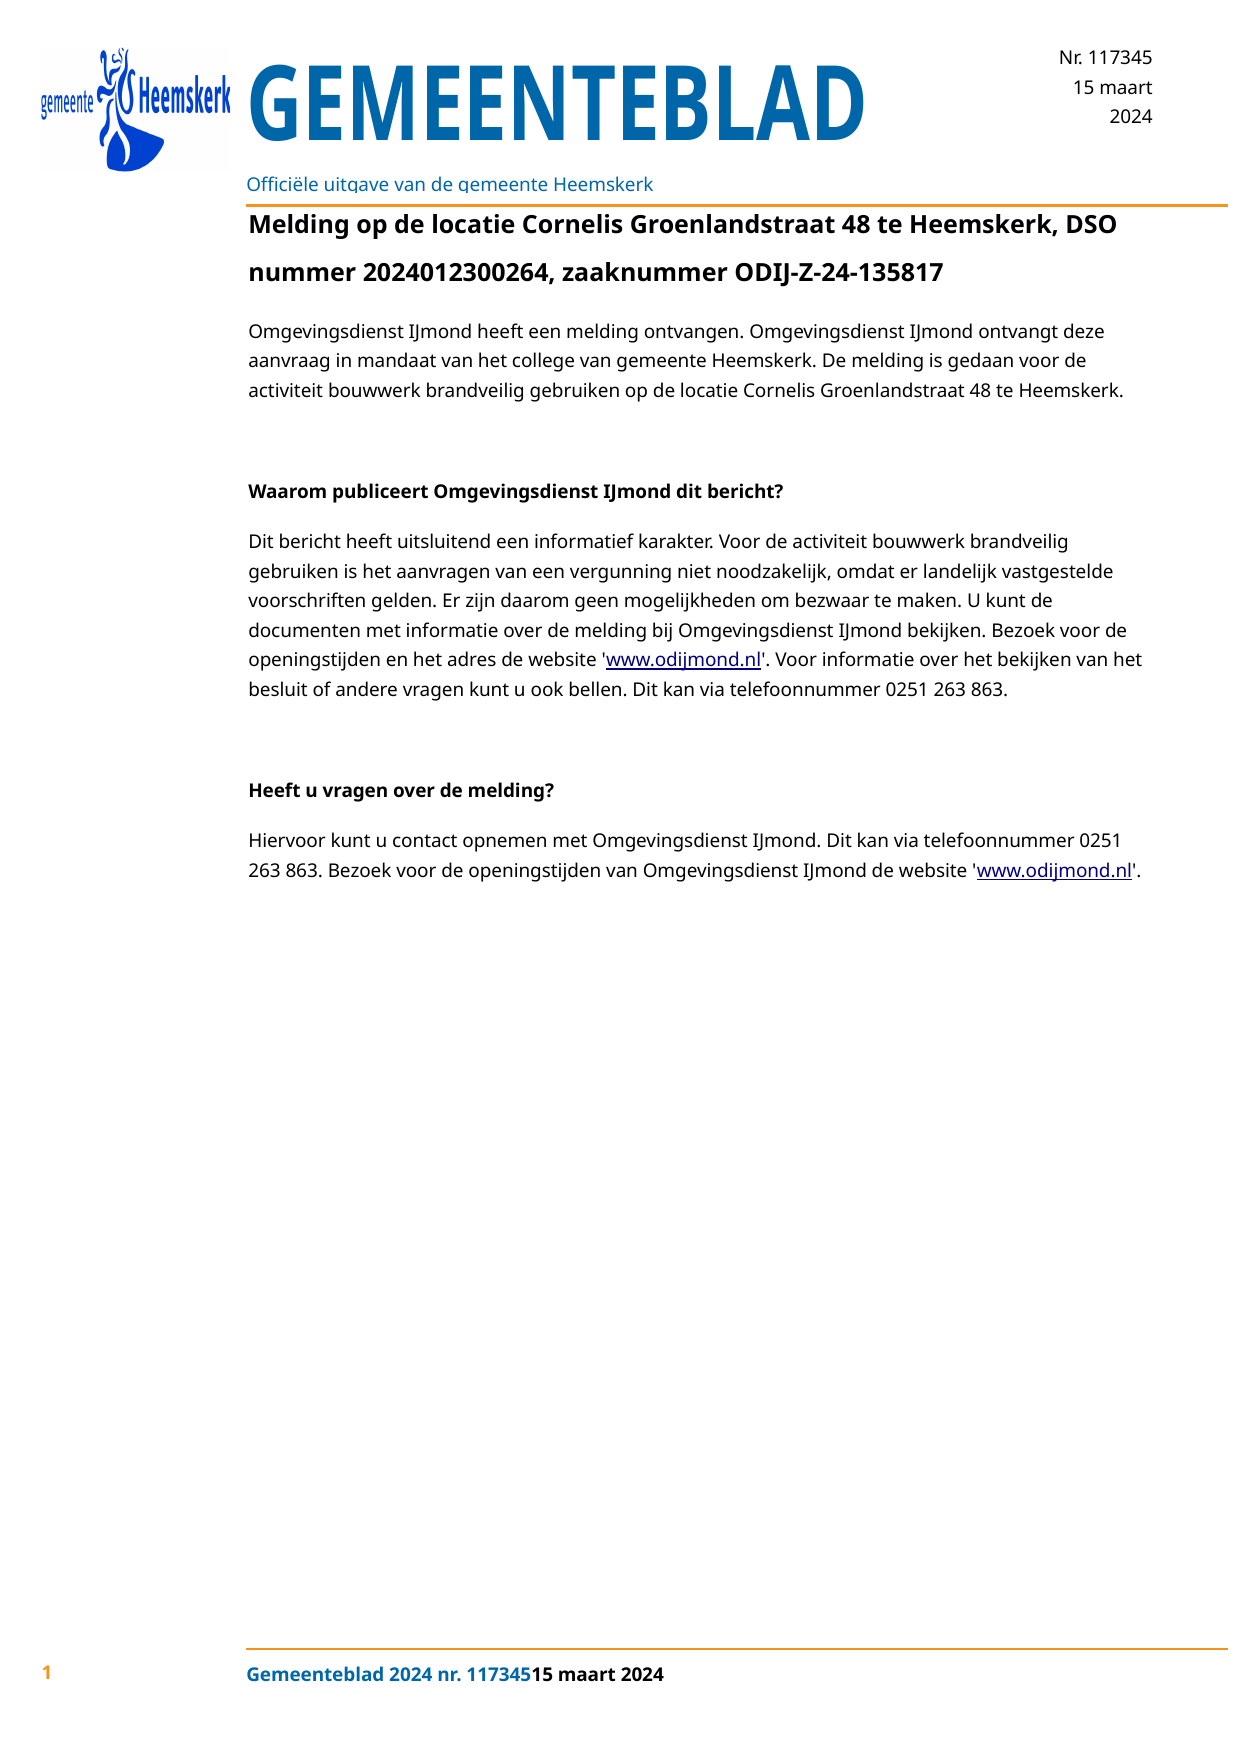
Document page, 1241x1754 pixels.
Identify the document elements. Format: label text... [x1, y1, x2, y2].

text Omgevingsdienst IJmond heeft een melding ontvangen. Omgevingsdienst IJmond ontvangt deze aanvraag in mandaat van het college van gemeente Heemskerk. De melding is gedaan voor de activiteit bouwwerk brandveilig gebruiken op de locatie Cornelis Groenlandstraat 48 te Heemskerk. [248, 318, 1152, 403]
text Hiervoor kunt u contact opnemen met Omgevingsdienst IJmond. Dit kan via telefoonnummer 0251 263 863. Bezoek voor de openingstijden van Omgevingsdienst IJmond de website 'www.odijmond.nl'. [248, 827, 1152, 883]
text Dit bericht heeft uitsluitend een informatief karakter. Voor de activiteit bouwwerk brandveilig gebruiken is het aanvragen van een vergunning niet noodzakelijk, omdat er landelijk vastgestelde voorschriften gelden. Er zijn daarom geen mogelijkheden om bezwaar te maken. U kunt de documenten met informatie over de melding bij Omgevingsdienst IJmond bekijken. Bezoek voor de openingstijden en het adres de website 'www.odijmond.nl'. Voor informatie over het bekijken van het besluit of andere vragen kunt u ook bellen. Dit kan via telefoonnummer 0251 263 863. [248, 528, 1152, 702]
picture [41, 47, 231, 172]
text Melding op de locatie Cornelis Groenlandstraat 48 te Heemskerk, DSO nummer 2024012300264, zaaknummer ODIJ-Z-24-135817 [248, 207, 1152, 288]
text Heeft u vragen over de melding? [248, 777, 1152, 803]
text Waarom publiceert Omgevingsdienst IJmond dit bericht? [248, 478, 1152, 504]
